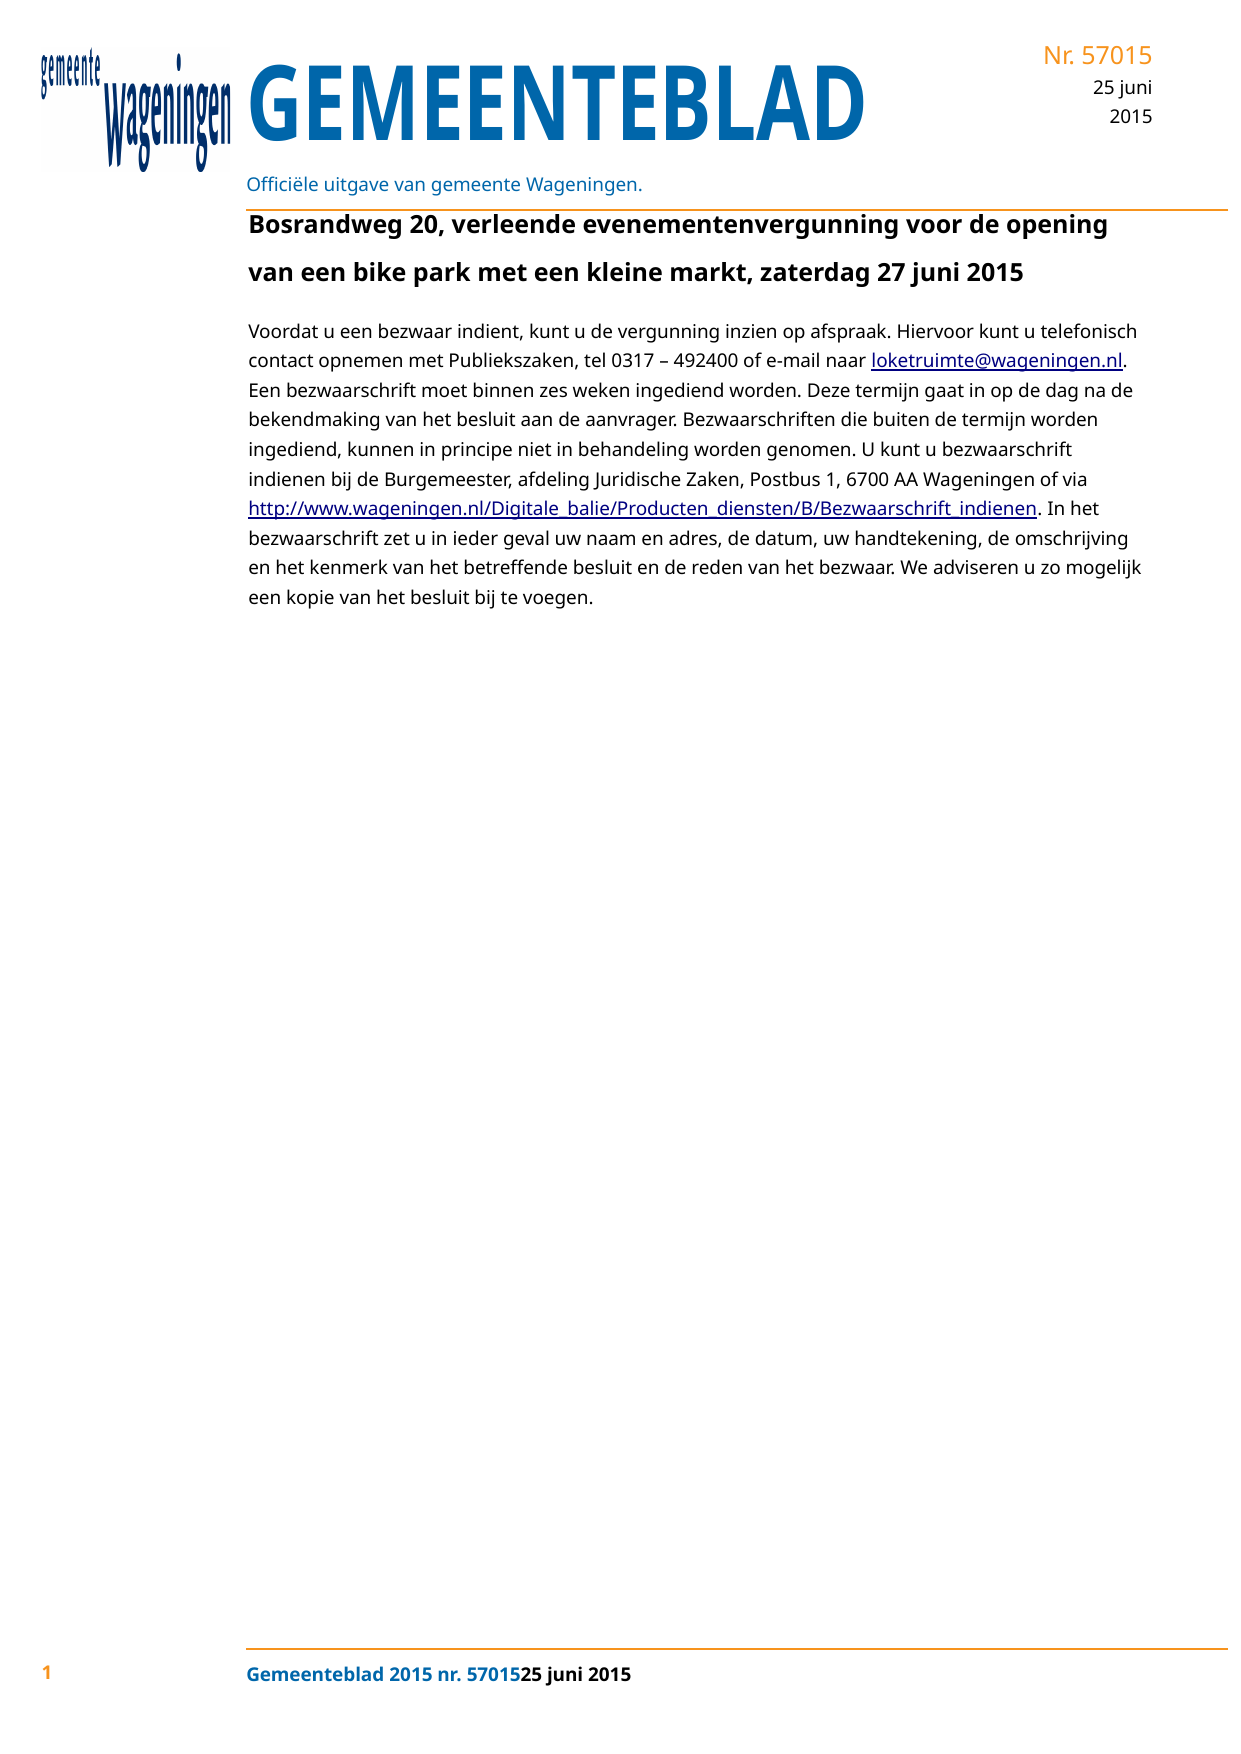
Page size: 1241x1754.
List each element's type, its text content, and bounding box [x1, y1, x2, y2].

picture [41, 47, 231, 172]
text Bosrandweg 20, verleende evenementenvergunning voor de opening van een bike park met een kleine markt, zaterdag 27 juni 2015 [248, 211, 1152, 288]
text Voordat u een bezwaar indient, kunt u de vergunning inzien op afspraak. Hiervoor kunt u telefonisch contact opnemen met Publiekszaken, tel 0317 – 492400 of e-mail naar loketruimte@wageningen.nl. Een bezwaarschrift moet binnen zes weken ingediend worden. Deze termijn gaat in op de dag na de bekendmaking van het besluit aan de aanvrager. Bezwaarschriften die buiten de termijn worden ingediend, kunnen in principe niet in behandeling worden genomen. U kunt u bezwaarschrift indienen bij de Burgemeester, afdeling Juridische Zaken, Postbus 1, 6700 AA Wageningen of via http://www.wageningen.nl/Digitale_balie/Producten_diensten/B/Bezwaarschrift_indienen. In het bezwaarschrift zet u in ieder geval uw naam en adres, de datum, uw handtekening, de omschrijving en het kenmerk van het betreffende besluit en de reden van het bezwaar. We adviseren u zo mogelijk een kopie van het besluit bij te voegen. [248, 318, 1152, 610]
